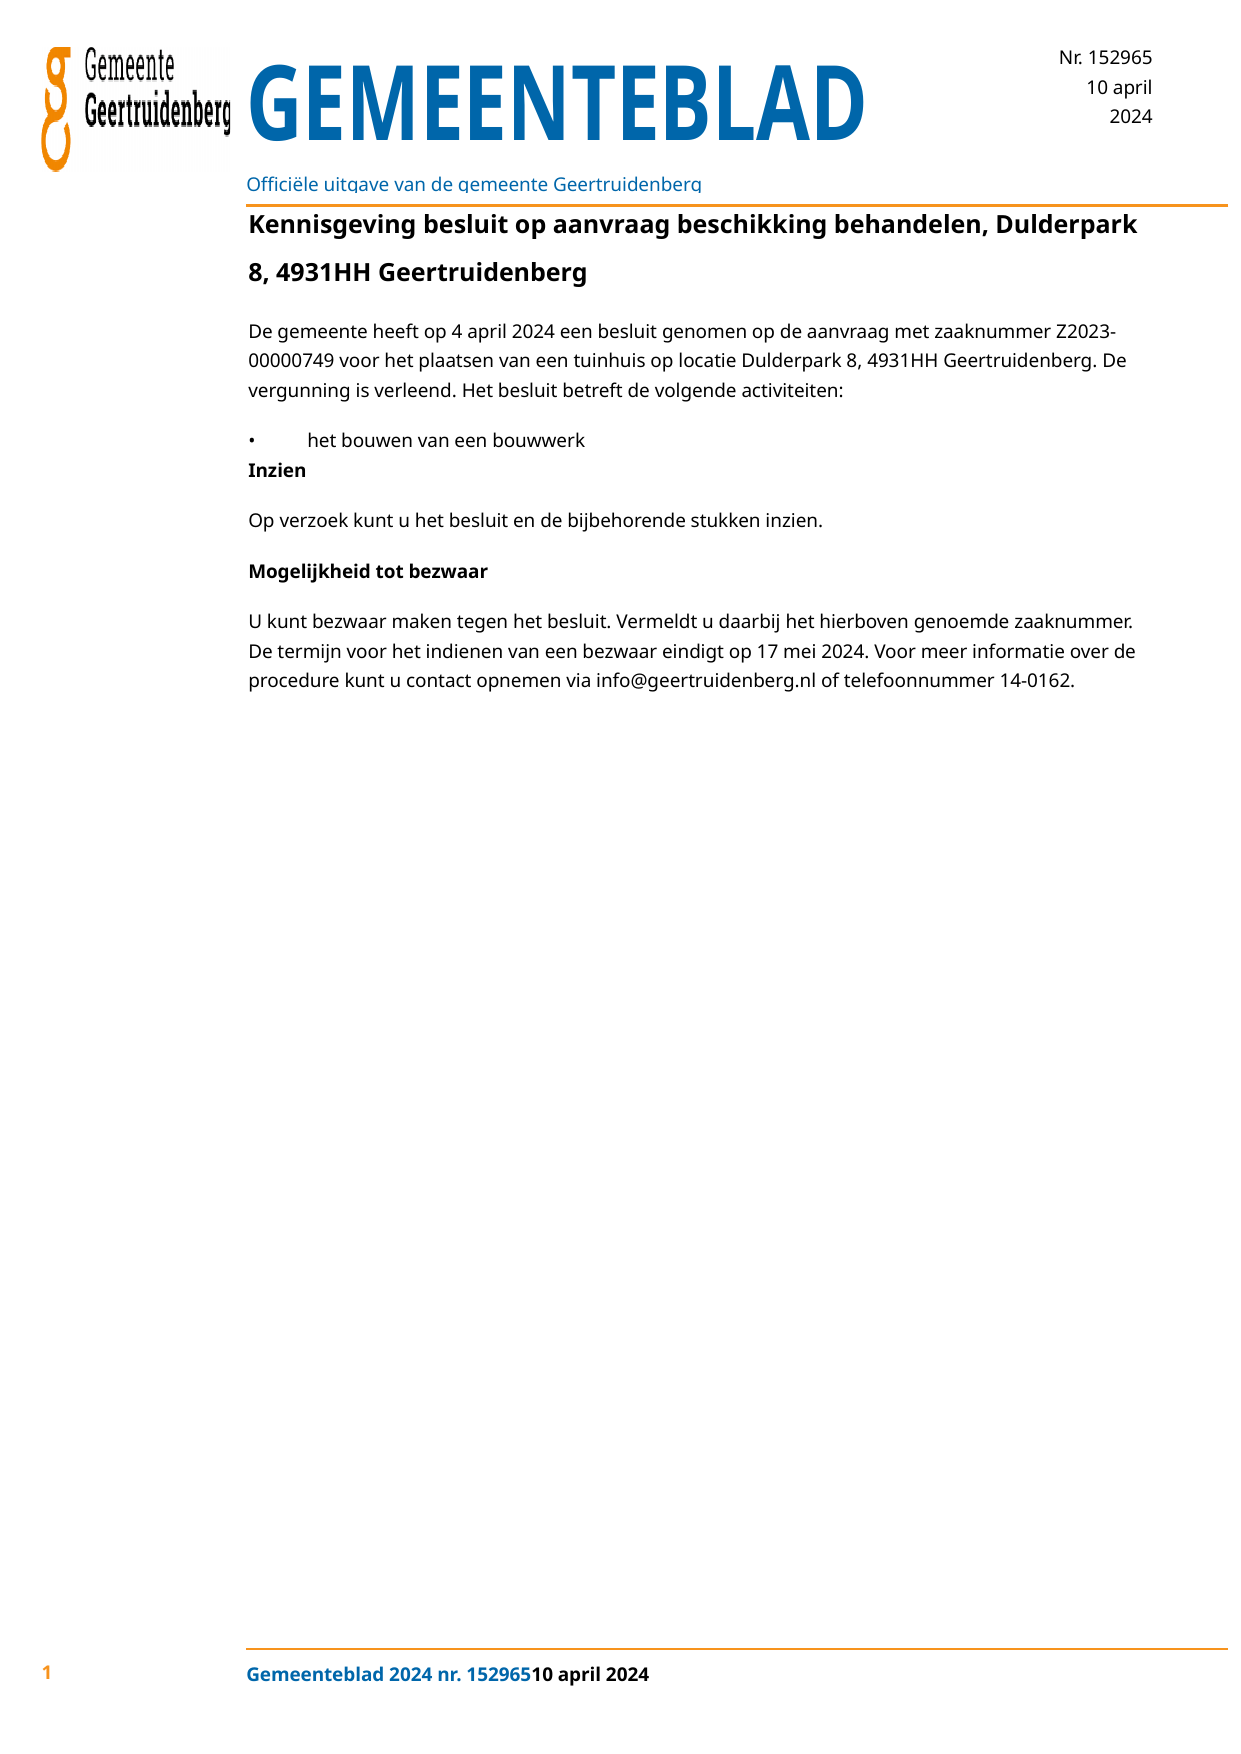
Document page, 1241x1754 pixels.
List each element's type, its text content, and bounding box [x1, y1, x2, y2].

text Kennisgeving besluit op aanvraag beschikking behandelen, Dulderpark 8, 4931HH Geertruidenberg [248, 207, 1152, 288]
text Inzien [248, 457, 1152, 483]
list het bouwen van een bouwwerk [248, 427, 1152, 453]
picture [41, 47, 231, 172]
text De gemeente heeft op 4 april 2024 een besluit genomen op de aanvraag met zaaknummer Z2023-00000749 voor het plaatsen van een tuinhuis op locatie Dulderpark 8, 4931HH Geertruidenberg. De vergunning is verleend. Het besluit betreft de volgende activiteiten: [248, 318, 1152, 403]
text Mogelijkheid tot bezwaar [248, 558, 1152, 584]
text Op verzoek kunt u het besluit en de bijbehorende stukken inzien. [248, 507, 1152, 533]
text U kunt bezwaar maken tegen het besluit. Vermeldt u daarbij het hierboven genoemde zaaknummer. De termijn voor het indienen van een bezwaar eindigt op 17 mei 2024. Voor meer informatie over de procedure kunt u contact opnemen via info@geertruidenberg.nl of telefoonnummer 14-0162. [248, 608, 1152, 693]
